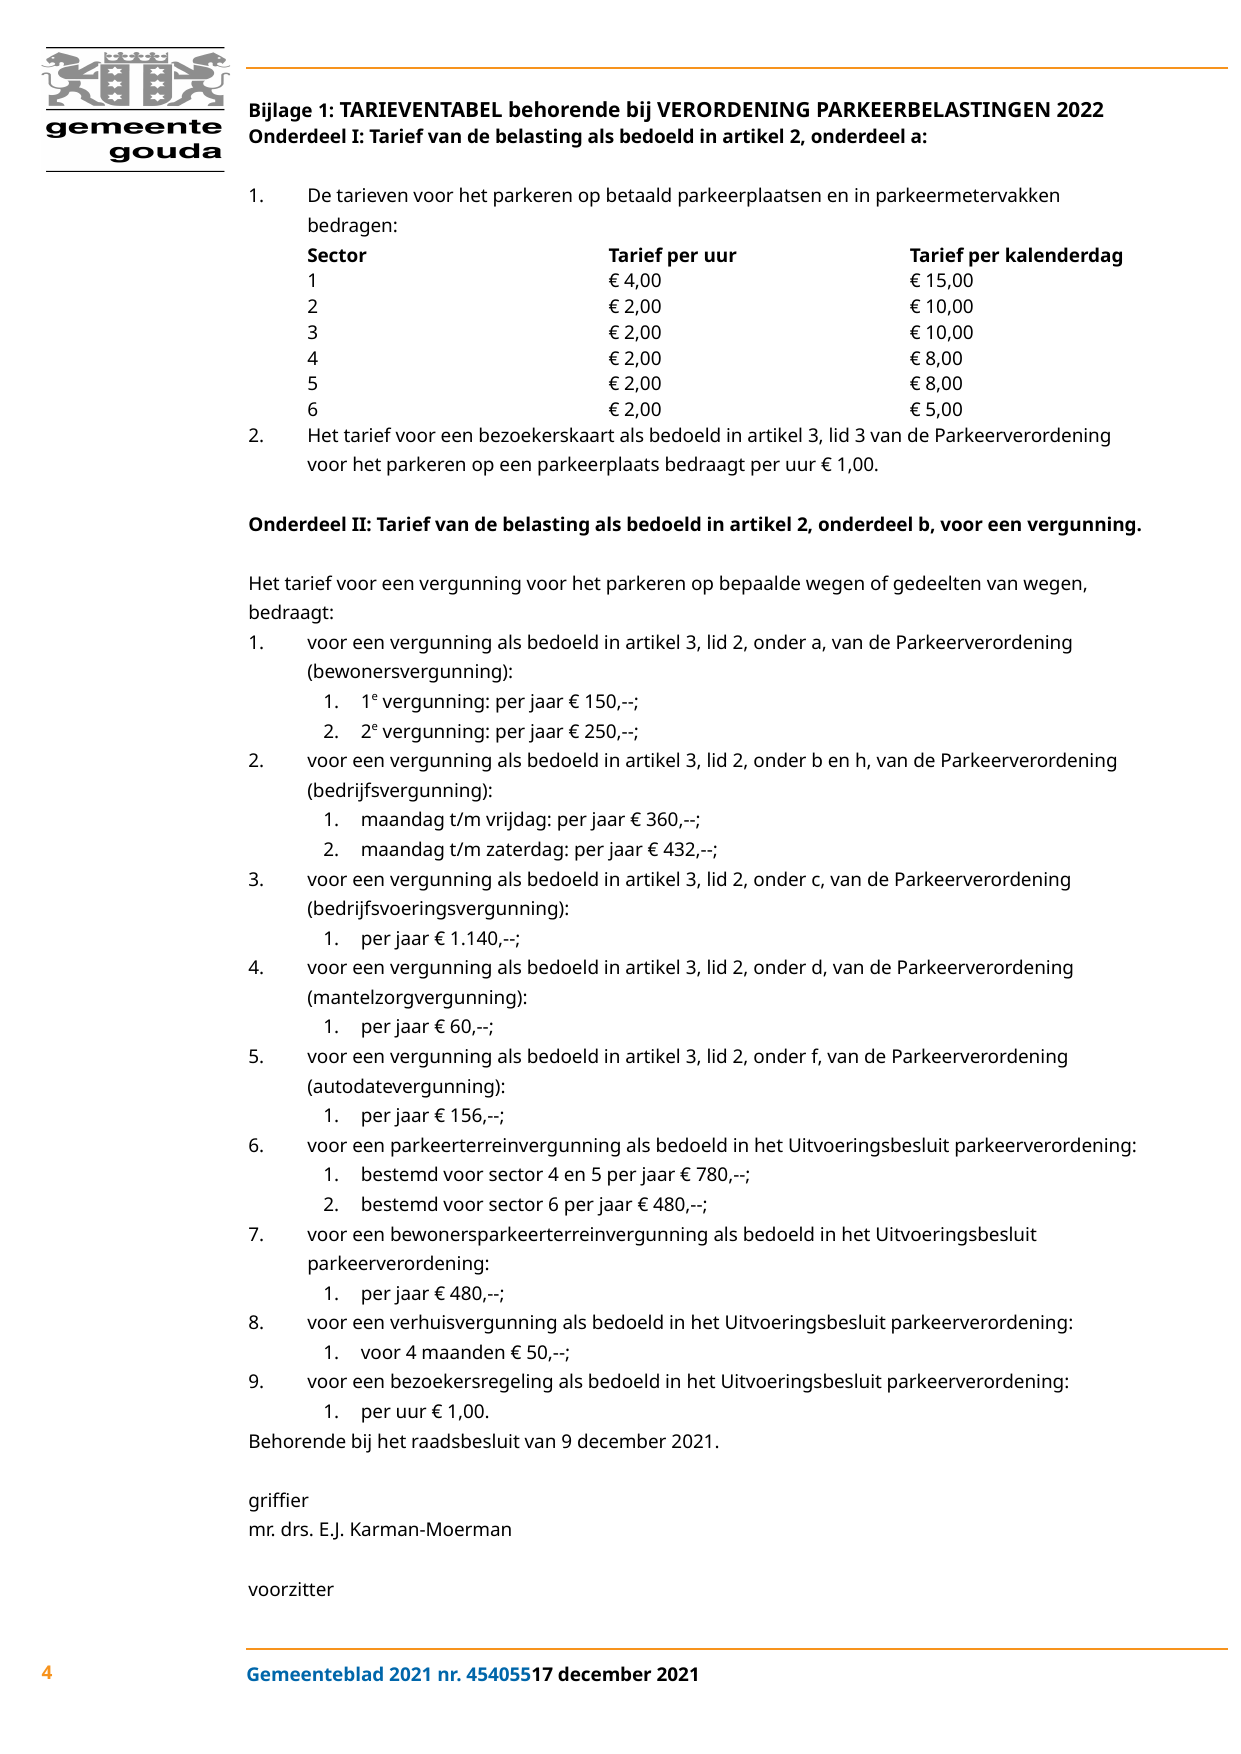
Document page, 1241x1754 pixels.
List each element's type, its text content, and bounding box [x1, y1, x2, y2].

table_cell € 2,00 [608, 396, 909, 422]
list 1e vergunning: per jaar € 150,--; [323, 688, 1152, 714]
text Bijlage 1: TARIEVENTABEL behorende bij VERORDENING PARKEERBELASTINGEN 2022 [248, 95, 1152, 123]
list 2e vergunning: per jaar € 250,--; [323, 718, 1152, 743]
list voor een vergunning als bedoeld in artikel 3, lid 2, onder f, van de Parkeerverordening (autodatevergunning): [248, 1043, 1152, 1098]
table_cell 1 [307, 268, 608, 293]
table_cell € 2,00 [608, 319, 909, 345]
list voor een vergunning als bedoeld in artikel 3, lid 2, onder c, van de Parkeerverordening (bedrijfsvoeringsvergunning): [248, 866, 1152, 921]
table_cell € 10,00 [910, 293, 1211, 319]
list voor een vergunning als bedoeld in artikel 3, lid 2, onder a, van de Parkeerverordening (bewonersvergunning): [248, 629, 1152, 684]
table_cell € 2,00 [608, 293, 909, 319]
table_cell 5 [307, 370, 608, 396]
list voor een verhuisvergunning als bedoeld in het Uitvoeringsbesluit parkeerverordening: [248, 1309, 1152, 1335]
picture [41, 47, 231, 172]
list per jaar € 480,--; [323, 1280, 1152, 1306]
table_cell 2 [307, 293, 608, 319]
list voor een bezoekersregeling als bedoeld in het Uitvoeringsbesluit parkeerverordening: [248, 1369, 1152, 1394]
list voor een bewonersparkeerterreinvergunning als bedoeld in het Uitvoeringsbesluit parkeerverordening: [248, 1221, 1152, 1276]
text Behorende bij het raadsbesluit van 9 december 2021. [248, 1428, 1152, 1453]
list De tarieven voor het parkeren op betaald parkeerplaatsen en in parkeermetervakken bedragen: [248, 182, 1152, 238]
table_cell € 15,00 [910, 268, 1211, 293]
table_cell € 8,00 [910, 370, 1211, 396]
table_cell € 8,00 [910, 345, 1211, 370]
table_cell € 4,00 [608, 268, 909, 293]
list voor een vergunning als bedoeld in artikel 3, lid 2, onder b en h, van de Parkeerverordening (bedrijfsvergunning): [248, 747, 1152, 803]
list voor een parkeerterreinvergunning als bedoeld in het Uitvoeringsbesluit parkeerverordening: [248, 1132, 1152, 1158]
table_cell 4 [307, 345, 608, 370]
list maandag t/m zaterdag: per jaar € 432,--; [323, 836, 1152, 862]
list per jaar € 1.140,--; [323, 925, 1152, 951]
text mr. drs. E.J. Karman-Moerman [248, 1517, 1152, 1542]
table_cell 6 [307, 396, 608, 422]
list voor 4 maanden € 50,--; [323, 1339, 1152, 1365]
text voorzitter [248, 1576, 1152, 1601]
list per uur € 1,00. [323, 1398, 1152, 1424]
table_header Sector [307, 242, 608, 267]
table_cell € 10,00 [910, 319, 1211, 345]
table_cell € 2,00 [608, 345, 909, 370]
text Het tarief voor een vergunning voor het parkeren op bepaalde wegen of gedeelten van wegen, bedraagt: [248, 570, 1152, 625]
table_header Tarief per uur [608, 242, 909, 267]
list voor een vergunning als bedoeld in artikel 3, lid 2, onder d, van de Parkeerverordening (mantelzorgvergunning): [248, 954, 1152, 1010]
table_cell 3 [307, 319, 608, 345]
text Onderdeel II: Tarief van de belasting als bedoeld in artikel 2, onderdeel b, voor een vergunning. [248, 511, 1152, 536]
list Het tarief voor een bezoekerskaart als bedoeld in artikel 3, lid 3 van de Parkeerverordening voor het parkeren op een parkeerplaats bedraagt per uur € 1,00. [248, 422, 1152, 477]
table_cell € 5,00 [910, 396, 1211, 422]
list maandag t/m vrijdag: per jaar € 360,--; [323, 807, 1152, 832]
list per jaar € 60,--; [323, 1014, 1152, 1039]
list bestemd voor sector 6 per jaar € 480,--; [323, 1191, 1152, 1217]
list bestemd voor sector 4 en 5 per jaar € 780,--; [323, 1162, 1152, 1187]
text griffier [248, 1487, 1152, 1513]
table_cell € 2,00 [608, 370, 909, 396]
table_header Tarief per kalenderdag [910, 242, 1211, 267]
list per jaar € 156,--; [323, 1102, 1152, 1128]
text Onderdeel I: Tarief van de belasting als bedoeld in artikel 2, onderdeel a: [248, 123, 1152, 149]
